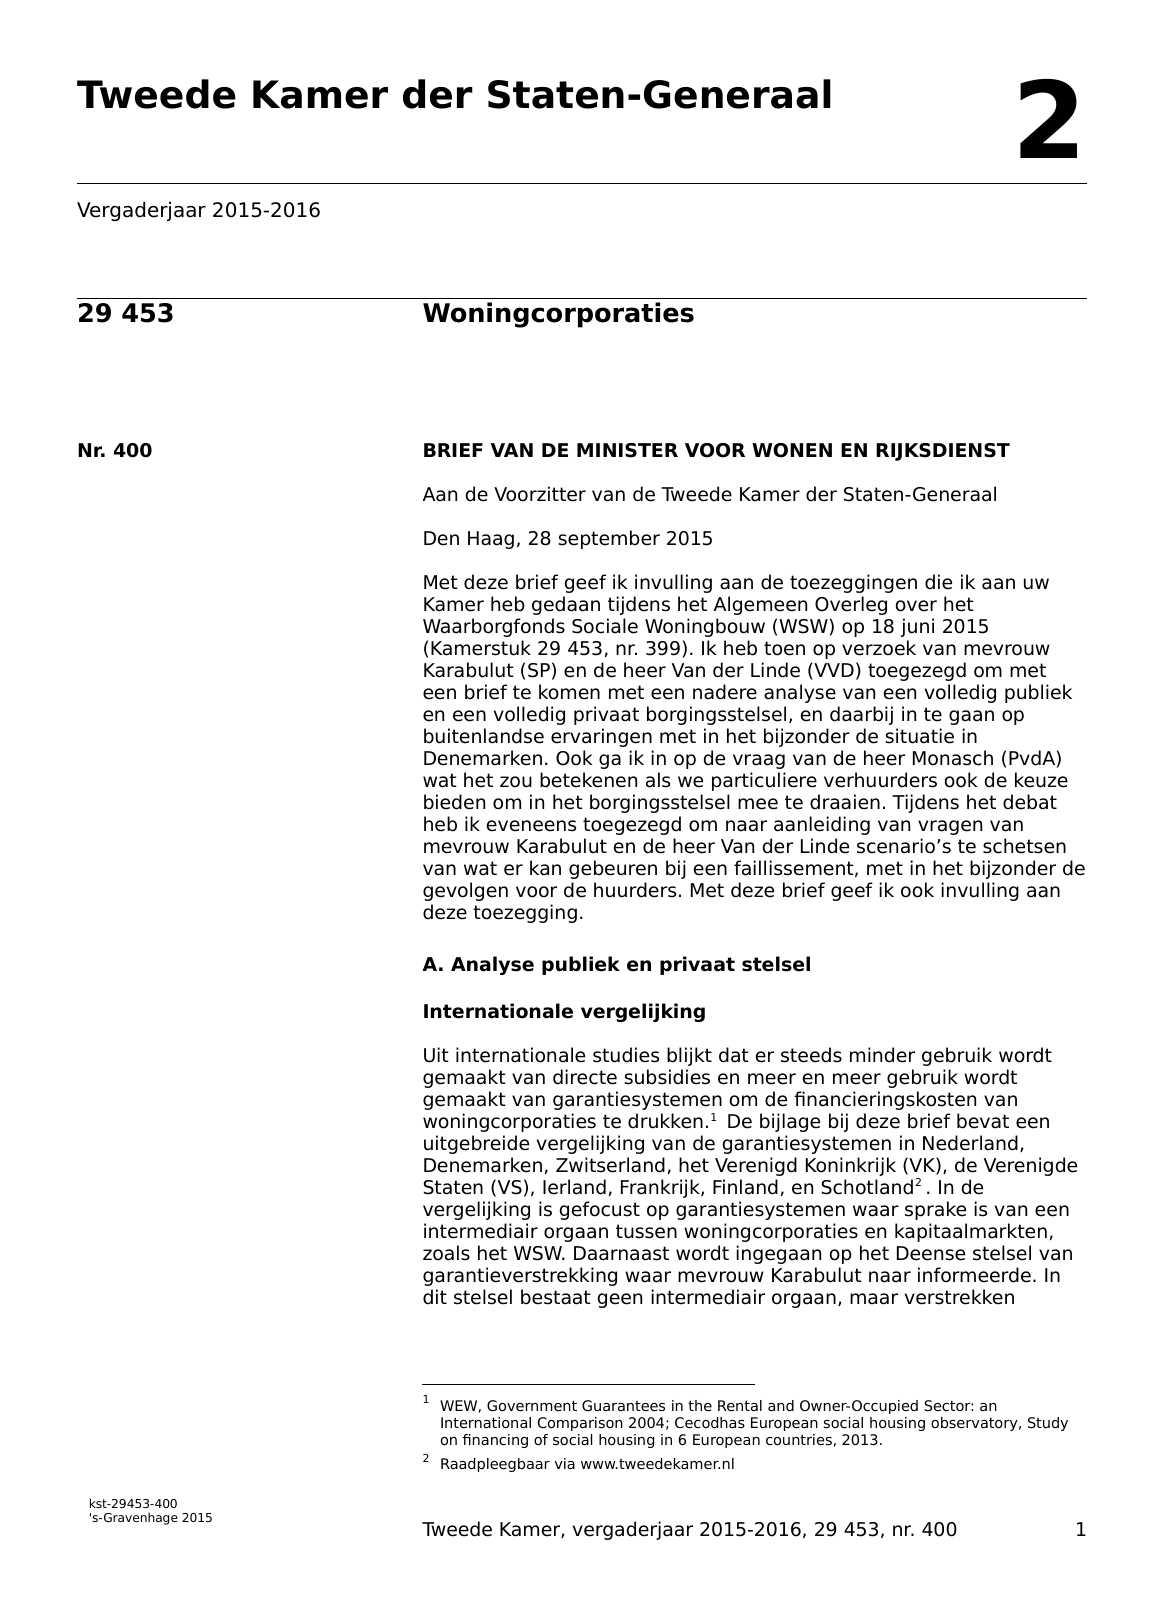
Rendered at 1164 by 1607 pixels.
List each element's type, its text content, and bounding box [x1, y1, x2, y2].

table_header Tweede Kamer der Staten-Generaal [77, 59, 886, 183]
table_cell Vergaderjaar 2015-2016 [77, 184, 1087, 298]
text Aan de Voorzitter van de Tweede Kamer der Staten-Generaal [422, 484, 1087, 506]
text 's-Gravenhage 2015 [88, 1511, 323, 1525]
text Uit internationale studies blijkt dat er steeds minder gebruik wordt gemaakt van directe subsidies en meer en meer gebruik wordt gemaakt van garantiesystemen om de financieringskosten van woningcorporaties te drukken. De bijlage bij deze brief bevat een uitgebreide vergelijking van de garantiesystemen in Nederland, Denemarken, Zwitserland, het Verenigd Koninkrijk (VK), de Verenigde Staten (VS), Ierland, Frankrijk, Finland, en Schotland. In de vergelijking is gefocust op garantiesystemen waar sprake is van een intermediair orgaan tussen woningcorporaties en kapitaalmarkten, zoals het WSW. Daarnaast wordt ingegaan op het Deense stelsel van garantieverstrekking waar mevrouw Karabulut naar informeerde. In dit stelsel bestaat geen intermediair orgaan, maar verstrekken [422, 1045, 1087, 1309]
subtitle A. Analyse publiek en privaat stelsel [422, 954, 1087, 976]
text Raadpleegbaar via www.tweedekamer.nl [422, 1452, 1087, 1474]
subtitle Nr. 400 BRIEF VAN DE MINISTER VOOR WONEN EN RIJKSDIENST [77, 440, 1087, 462]
text kst-29453-400 [88, 1497, 323, 1511]
subtitle Internationale vergelijking [422, 1001, 1087, 1023]
subtitle 29 453 Woningcorporaties [77, 299, 1087, 329]
text Den Haag, 28 september 2015 [422, 528, 1087, 550]
text Met deze brief geef ik invulling aan de toezeggingen die ik aan uw Kamer heb gedaan tijdens het Algemeen Overleg over het Waarborgfonds Sociale Woningbouw (WSW) op 18 juni 2015 (Kamerstuk 29 453, nr. 399). Ik heb toen op verzoek van mevrouw Karabulut (SP) en de heer Van der Linde (VVD) toegezegd om met een brief te komen met een nadere analyse van een volledig publiek en een volledig privaat borgingsstelsel, en daarbij in te gaan op buitenlandse ervaringen met in het bijzonder de situatie in Denemarken. Ook ga ik in op de vraag van de heer Monasch (PvdA) wat het zou betekenen als we particuliere verhuurders ook de keuze bieden om in het borgingsstelsel mee te draaien. Tijdens het debat heb ik eveneens toegezegd om naar aanleiding van vragen van mevrouw Karabulut en de heer Van der Linde scenario’s te schetsen van wat er kan gebeuren bij een faillissement, met in het bijzonder de gevolgen voor de huurders. Met deze brief geef ik ook invulling aan deze toezegging. [422, 572, 1087, 924]
table_header 2 [886, 59, 1087, 183]
text WEW, Government Guarantees in the Rental and Owner-Occupied Sector: an International Comparison 2004; Cecodhas European social housing observatory, Study on financing of social housing in 6 European countries, 2013. [422, 1393, 1087, 1449]
